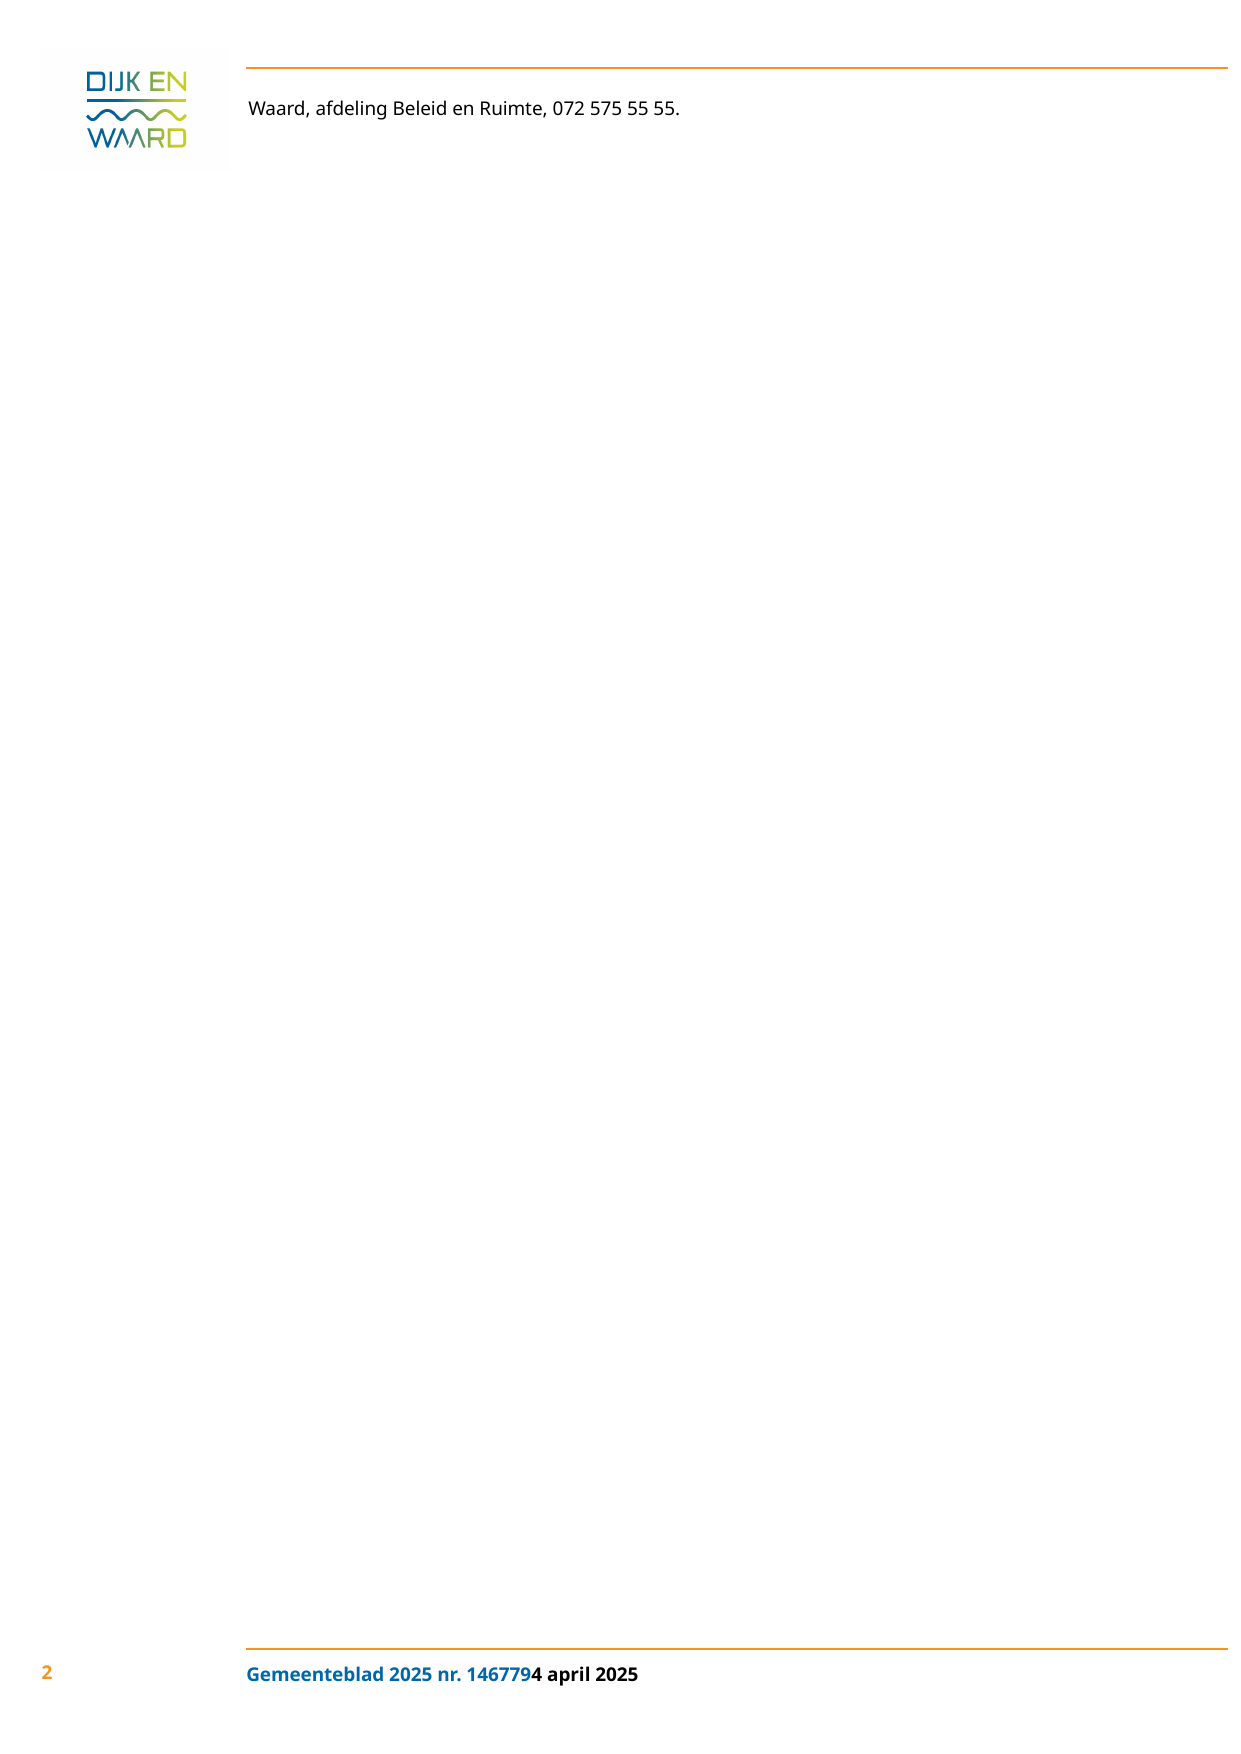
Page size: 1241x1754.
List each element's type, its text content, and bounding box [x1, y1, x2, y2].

text Waard, afdeling Beleid en Ruimte, 072 575 55 55. [248, 95, 1152, 121]
picture [41, 47, 231, 172]
